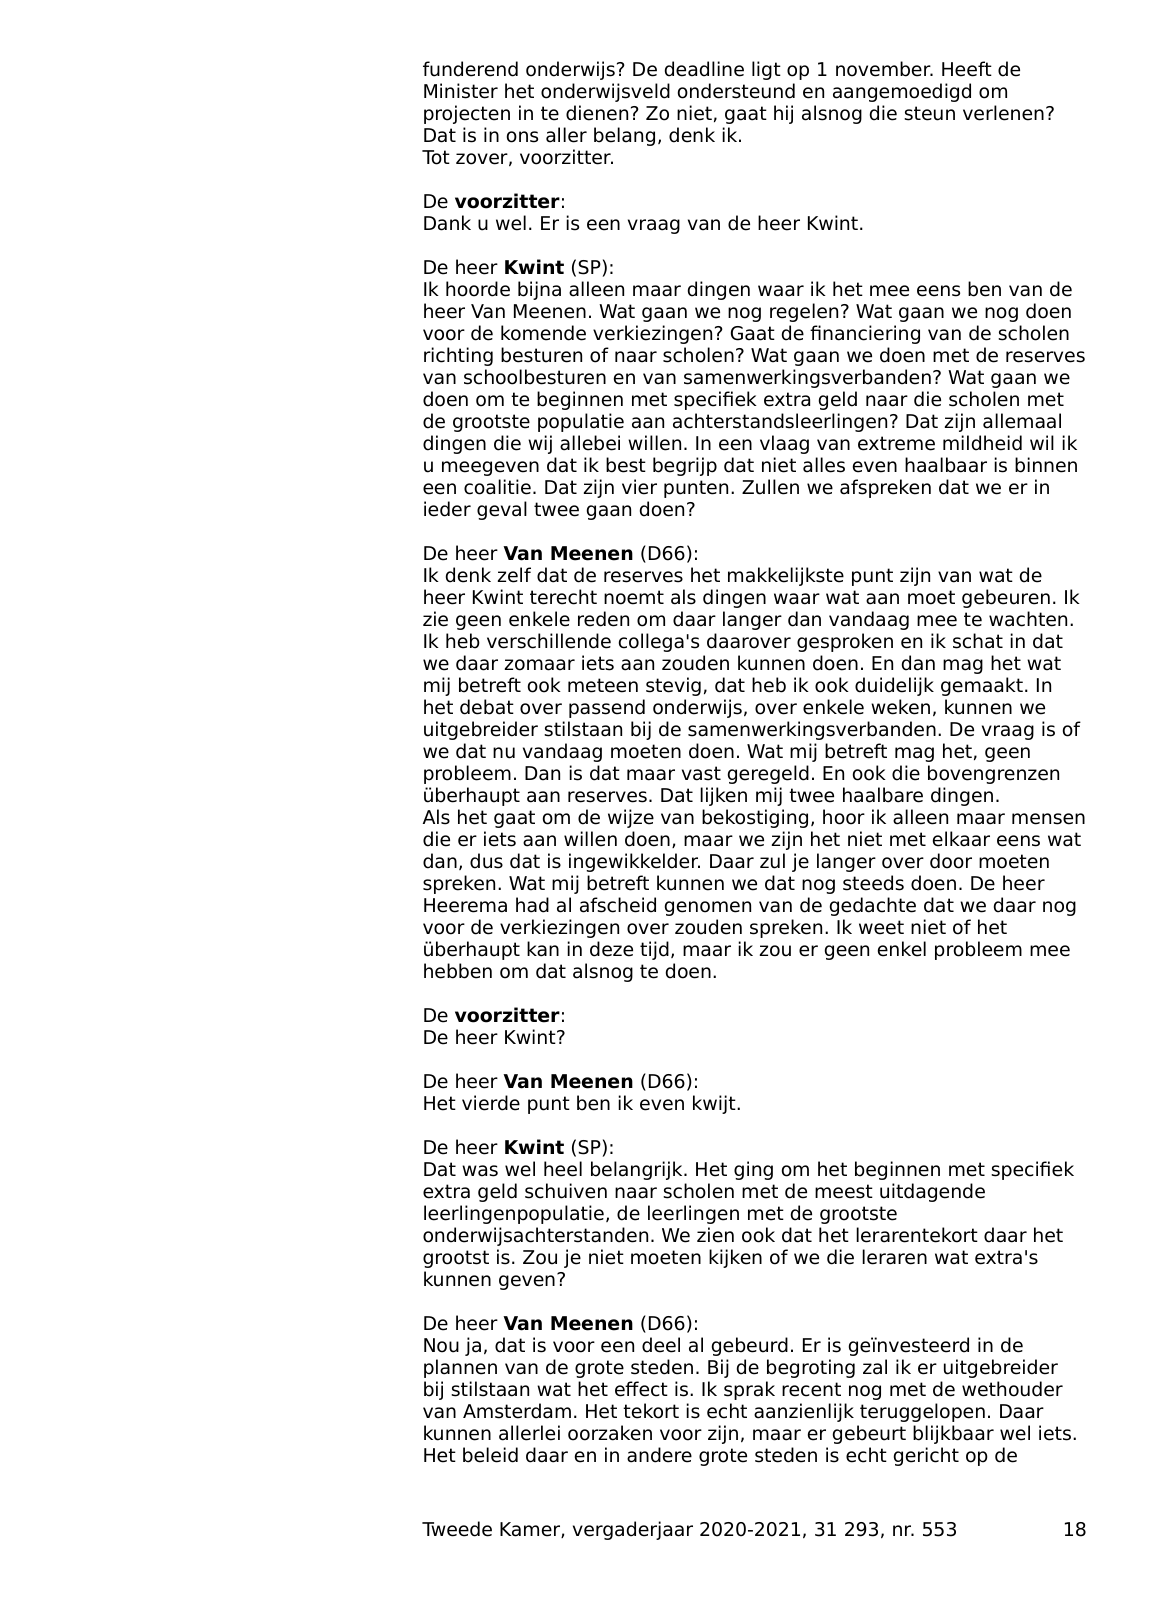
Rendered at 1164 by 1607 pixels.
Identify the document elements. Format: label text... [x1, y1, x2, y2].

text De heer Van Meenen (D66): [422, 1313, 1087, 1335]
text De heer Kwint (SP): [422, 257, 1087, 279]
text De heer Van Meenen (D66): [422, 543, 1087, 565]
text Dat was wel heel belangrijk. Het ging om het beginnen met specifiek extra geld schuiven naar scholen met de meest uitdagende leerlingenpopulatie, de leerlingen met de grootste onderwijsachterstanden. We zien ook dat het lerarentekort daar het grootst is. Zou je niet moeten kijken of we die leraren wat extra's kunnen geven? [422, 1159, 1087, 1291]
text funderend onderwijs? De deadline ligt op 1 november. Heeft de Minister het onderwijsveld ondersteund en aangemoedigd om projecten in te dienen? Zo niet, gaat hij alsnog die steun verlenen? Dat is in ons aller belang, denk ik. [422, 59, 1087, 147]
text De heer Van Meenen (D66): [422, 1071, 1087, 1093]
text De heer Kwint (SP): [422, 1137, 1087, 1159]
text De heer Kwint? [422, 1027, 1087, 1049]
text Nou ja, dat is voor een deel al gebeurd. Er is geïnvesteerd in de plannen van de grote steden. Bij de begroting zal ik er uitgebreider bij stilstaan wat het effect is. Ik sprak recent nog met de wethouder van Amsterdam. Het tekort is echt aanzienlijk teruggelopen. Daar kunnen allerlei oorzaken voor zijn, maar er gebeurt blijkbaar wel iets. Het beleid daar en in andere grote steden is echt gericht op de [422, 1335, 1087, 1467]
text Als het gaat om de wijze van bekostiging, hoor ik alleen maar mensen die er iets aan willen doen, maar we zijn het niet met elkaar eens wat dan, dus dat is ingewikkelder. Daar zul je langer over door moeten spreken. Wat mij betreft kunnen we dat nog steeds doen. De heer Heerema had al afscheid genomen van de gedachte dat we daar nog voor de verkiezingen over zouden spreken. Ik weet niet of het überhaupt kan in deze tijd, maar ik zou er geen enkel probleem mee hebben om dat alsnog te doen. [422, 807, 1087, 983]
text Ik denk zelf dat de reserves het makkelijkste punt zijn van wat de heer Kwint terecht noemt als dingen waar wat aan moet gebeuren. Ik zie geen enkele reden om daar langer dan vandaag mee te wachten. Ik heb verschillende collega's daarover gesproken en ik schat in dat we daar zomaar iets aan zouden kunnen doen. En dan mag het wat mij betreft ook meteen stevig, dat heb ik ook duidelijk gemaakt. In het debat over passend onderwijs, over enkele weken, kunnen we uitgebreider stilstaan bij de samenwerkingsverbanden. De vraag is of we dat nu vandaag moeten doen. Wat mij betreft mag het, geen probleem. Dan is dat maar vast geregeld. En ook die bovengrenzen überhaupt aan reserves. Dat lijken mij twee haalbare dingen. [422, 565, 1087, 807]
text Het vierde punt ben ik even kwijt. [422, 1093, 1087, 1115]
text Dank u wel. Er is een vraag van de heer Kwint. [422, 213, 1087, 235]
text De voorzitter: [422, 1005, 1087, 1027]
text Tot zover, voorzitter. [422, 147, 1087, 169]
text Ik hoorde bijna alleen maar dingen waar ik het mee eens ben van de heer Van Meenen. Wat gaan we nog regelen? Wat gaan we nog doen voor de komende verkiezingen? Gaat de financiering van de scholen richting besturen of naar scholen? Wat gaan we doen met de reserves van schoolbesturen en van samenwerkingsverbanden? Wat gaan we doen om te beginnen met specifiek extra geld naar die scholen met de grootste populatie aan achterstandsleerlingen? Dat zijn allemaal dingen die wij allebei willen. In een vlaag van extreme mildheid wil ik u meegeven dat ik best begrijp dat niet alles even haalbaar is binnen een coalitie. Dat zijn vier punten. Zullen we afspreken dat we er in ieder geval twee gaan doen? [422, 279, 1087, 521]
text De voorzitter: [422, 191, 1087, 213]
